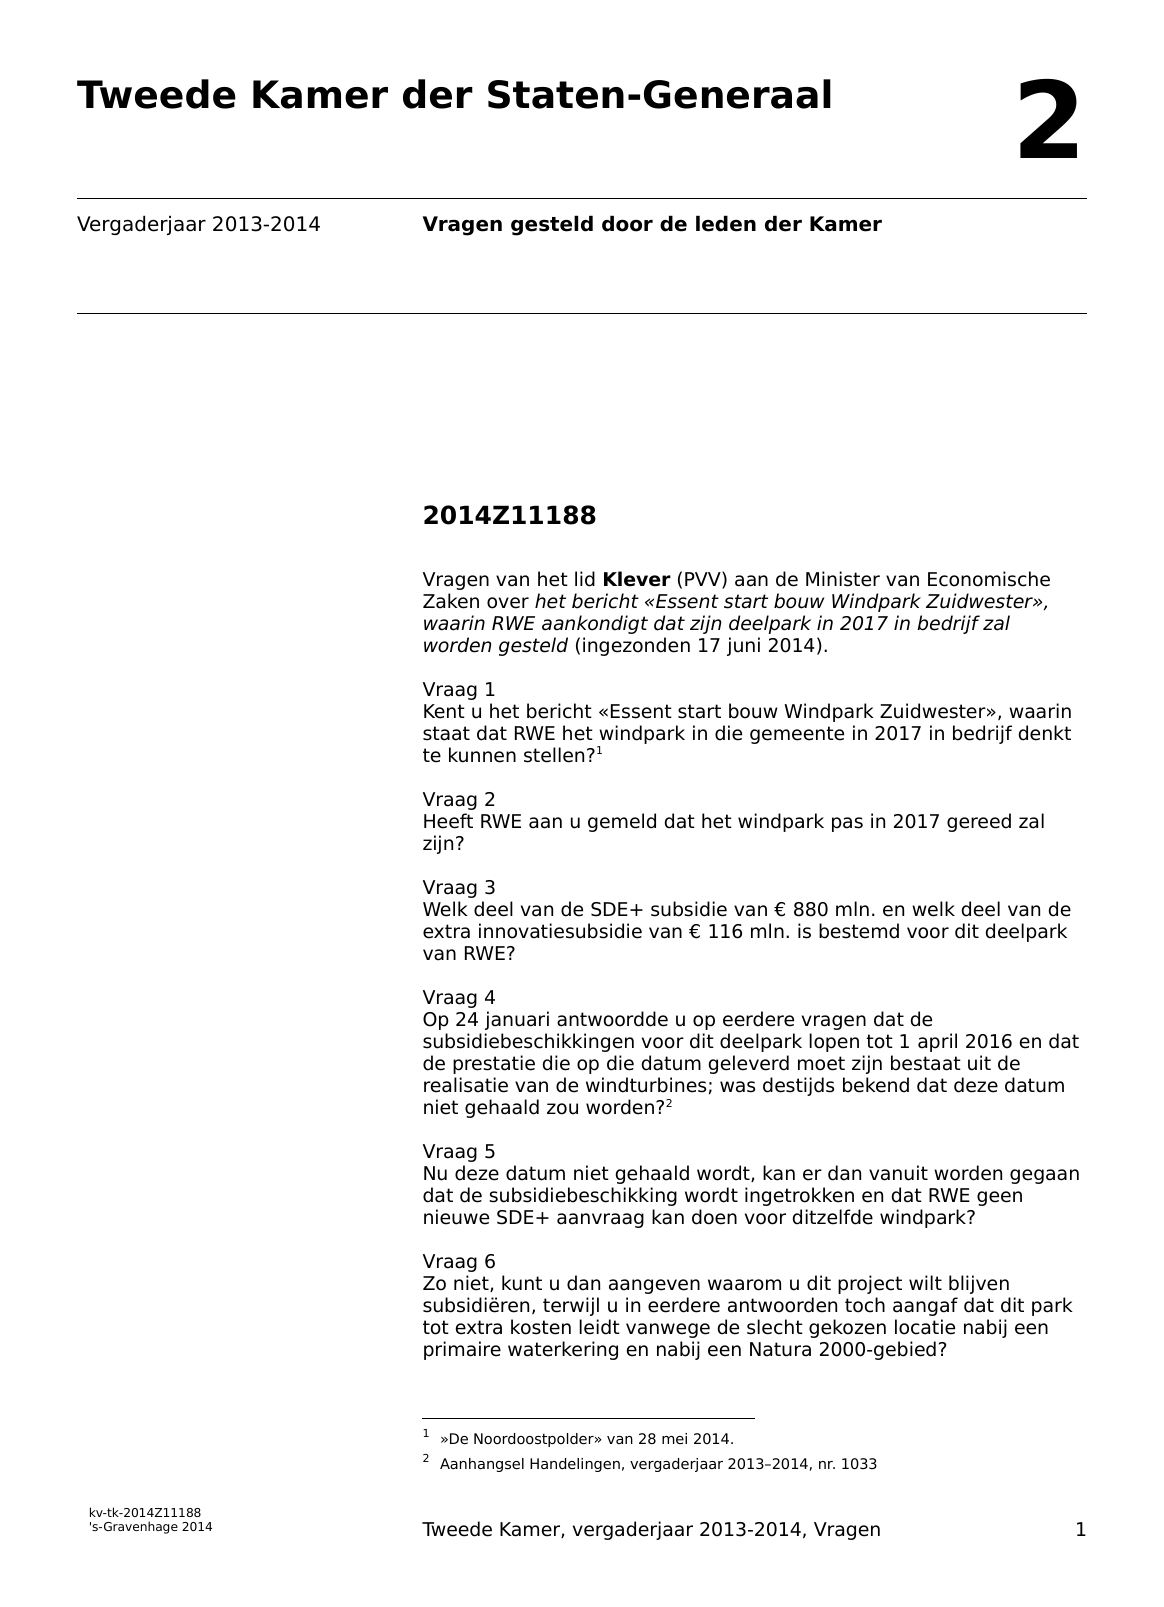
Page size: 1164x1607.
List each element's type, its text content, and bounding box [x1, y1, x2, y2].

table_cell Vragen gesteld door de leden der Kamer [422, 199, 1087, 313]
text Zo niet, kunt u dan aangeven waarom u dit project wilt blijven subsidiëren, terwijl u in eerdere antwoorden toch aangaf dat dit park tot extra kosten leidt vanwege de slecht gekozen locatie nabij een primaire waterkering en nabij een Natura 2000-gebied? [422, 1273, 1087, 1361]
text kv-tk-2014Z11188 [88, 1506, 323, 1520]
text Vraag 1 [422, 679, 1087, 701]
table_cell Vergaderjaar 2013-2014 [77, 199, 422, 313]
text Vraag 2 [422, 789, 1087, 811]
text Kent u het bericht «Essent start bouw Windpark Zuidwester», waarin staat dat RWE het windpark in die gemeente in 2017 in bedrijf denkt te kunnen stellen? [422, 701, 1087, 767]
text Nu deze datum niet gehaald wordt, kan er dan vanuit worden gegaan dat de subsidiebeschikking wordt ingetrokken en dat RWE geen nieuwe SDE+ aanvraag kan doen voor ditzelfde windpark? [422, 1163, 1087, 1229]
text Aanhangsel Handelingen, vergaderjaar 2013–2014, nr. 1033 [422, 1452, 1087, 1474]
table_header Tweede Kamer der Staten-Generaal [77, 59, 886, 198]
text Vraag 3 [422, 877, 1087, 899]
table_header 2 [886, 59, 1087, 198]
text 's-Gravenhage 2014 [88, 1520, 323, 1534]
text Vragen van het lid Klever (PVV) aan de Minister van Economische Zaken over het bericht «Essent start bouw Windpark Zuidwester», waarin RWE aankondigt dat zijn deelpark in 2017 in bedrijf zal worden gesteld (ingezonden 17 juni 2014). [422, 569, 1087, 657]
text Vraag 6 [422, 1251, 1087, 1273]
text »De Noordoostpolder» van 28 mei 2014. [422, 1427, 1087, 1449]
text Welk deel van de SDE+ subsidie van € 880 mln. en welk deel van de extra innovatiesubsidie van € 116 mln. is bestemd voor dit deelpark van RWE? [422, 899, 1087, 965]
text Vraag 4 [422, 987, 1087, 1009]
text Vraag 5 [422, 1141, 1087, 1163]
text Heeft RWE aan u gemeld dat het windpark pas in 2017 gereed zal zijn? [422, 811, 1087, 855]
text Op 24 januari antwoordde u op eerdere vragen dat de subsidiebeschikkingen voor dit deelpark lopen tot 1 april 2016 en dat de prestatie die op die datum geleverd moet zijn bestaat uit de realisatie van de windturbines; was destijds bekend dat deze datum niet gehaald zou worden? [422, 1009, 1087, 1119]
text 2014Z11188 [422, 501, 1087, 531]
